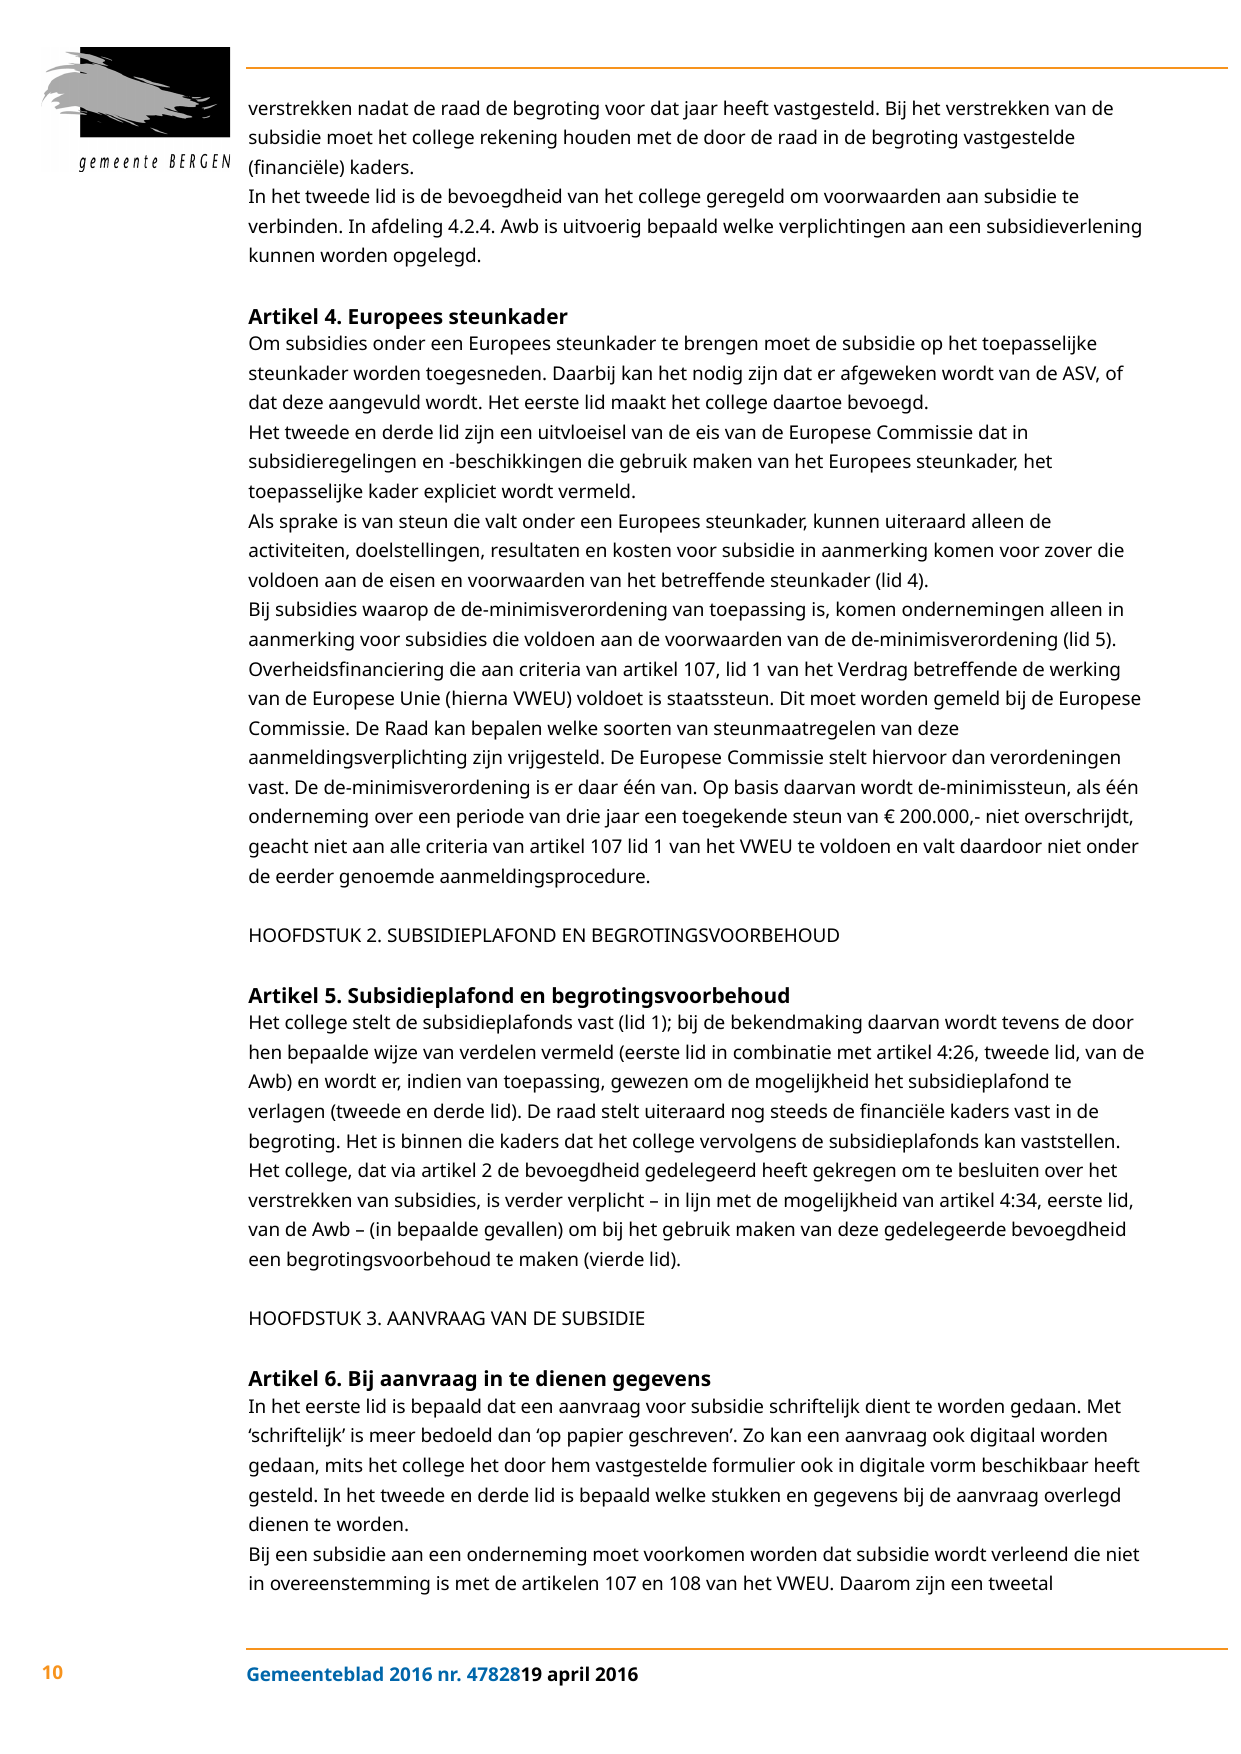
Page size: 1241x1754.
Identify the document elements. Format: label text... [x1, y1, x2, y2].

text In het eerste lid is bepaald dat een aanvraag voor subsidie schriftelijk dient te worden gedaan. Met ‘schriftelijk’ is meer bedoeld dan ‘op papier geschreven’. Zo kan een aanvraag ook digitaal worden gedaan, mits het college het door hem vastgestelde formulier ook in digitale vorm beschikbaar heeft gesteld. In het tweede en derde lid is bepaald welke stukken en gegevens bij de aanvraag overlegd dienen te worden. [248, 1393, 1152, 1537]
text Artikel 6. Bij aanvraag in te dienen gegevens [248, 1364, 1152, 1393]
text In het tweede lid is de bevoegdheid van het college geregeld om voorwaarden aan subsidie te verbinden. In afdeling 4.2.4. Awb is uitvoerig bepaald welke verplichtingen aan een subsidieverlening kunnen worden opgelegd. [248, 183, 1152, 268]
text Artikel 4. Europees steunkader [248, 302, 1152, 330]
text Als sprake is van steun die valt onder een Europees steunkader, kunnen uiteraard alleen de activiteiten, doelstellingen, resultaten en kosten voor subsidie in aanmerking komen voor zover die voldoen aan de eisen en voorwaarden van het betreffende steunkader (lid 4). [248, 508, 1152, 593]
text verstrekken nadat de raad de begroting voor dat jaar heeft vastgesteld. Bij het verstrekken van de subsidie moet het college rekening houden met de door de raad in de begroting vastgestelde (financiële) kaders. [248, 95, 1152, 180]
text Om subsidies onder een Europees steunkader te brengen moet de subsidie op het toepasselijke steunkader worden toegesneden. Daarbij kan het nodig zijn dat er afgeweken wordt van de ASV, of dat deze aangevuld wordt. Het eerste lid maakt het college daartoe bevoegd. [248, 330, 1152, 415]
text HOOFDSTUK 3. AANVRAAG VAN DE SUBSIDIE [248, 1305, 1152, 1331]
text Het tweede en derde lid zijn een uitvloeisel van de eis van de Europese Commissie dat in subsidieregelingen en -beschikkingen die gebruik maken van het Europees steunkader, het toepasselijke kader expliciet wordt vermeld. [248, 419, 1152, 504]
picture [41, 47, 231, 172]
text Bij een subsidie aan een onderneming moet voorkomen worden dat subsidie wordt verleend die niet in overeenstemming is met de artikelen 107 en 108 van het VWEU. Daarom zijn een tweetal [248, 1541, 1152, 1596]
text HOOFDSTUK 2. SUBSIDIEPLAFOND EN BEGROTINGSVOORBEHOUD [248, 922, 1152, 948]
text Het college, dat via artikel 2 de bevoegdheid gedelegeerd heeft gekregen om te besluiten over het verstrekken van subsidies, is verder verplicht – in lijn met de mogelijkheid van artikel 4:34, eerste lid, van de Awb – (in bepaalde gevallen) om bij het gebruik maken van deze gedelegeerde bevoegdheid een begrotingsvoorbehoud te maken (vierde lid). [248, 1157, 1152, 1272]
text Bij subsidies waarop de de-minimisverordening van toepassing is, komen ondernemingen alleen in aanmerking voor subsidies die voldoen aan de voorwaarden van de de-minimisverordening (lid 5). Overheidsfinanciering die aan criteria van artikel 107, lid 1 van het Verdrag betreffende de werking van de Europese Unie (hierna VWEU) voldoet is staatssteun. Dit moet worden gemeld bij de Europese Commissie. De Raad kan bepalen welke soorten van steunmaatregelen van deze aanmeldingsverplichting zijn vrijgesteld. De Europese Commissie stelt hiervoor dan verordeningen vast. De de-minimisverordening is er daar één van. Op basis daarvan wordt de-minimissteun, als één onderneming over een periode van drie jaar een toegekende steun van € 200.000,- niet overschrijdt, geacht niet aan alle criteria van artikel 107 lid 1 van het VWEU te voldoen en valt daardoor niet onder de eerder genoemde aanmeldingsprocedure. [248, 597, 1152, 888]
text Artikel 5. Subsidieplafond en begrotingsvoorbehoud [248, 981, 1152, 1009]
text Het college stelt de subsidieplafonds vast (lid 1); bij de bekendmaking daarvan wordt tevens de door hen bepaalde wijze van verdelen vermeld (eerste lid in combinatie met artikel 4:26, tweede lid, van de Awb) en wordt er, indien van toepassing, gewezen om de mogelijkheid het subsidieplafond te verlagen (tweede en derde lid). De raad stelt uiteraard nog steeds de financiële kaders vast in de begroting. Het is binnen die kaders dat het college vervolgens de subsidieplafonds kan vaststellen. [248, 1009, 1152, 1154]
